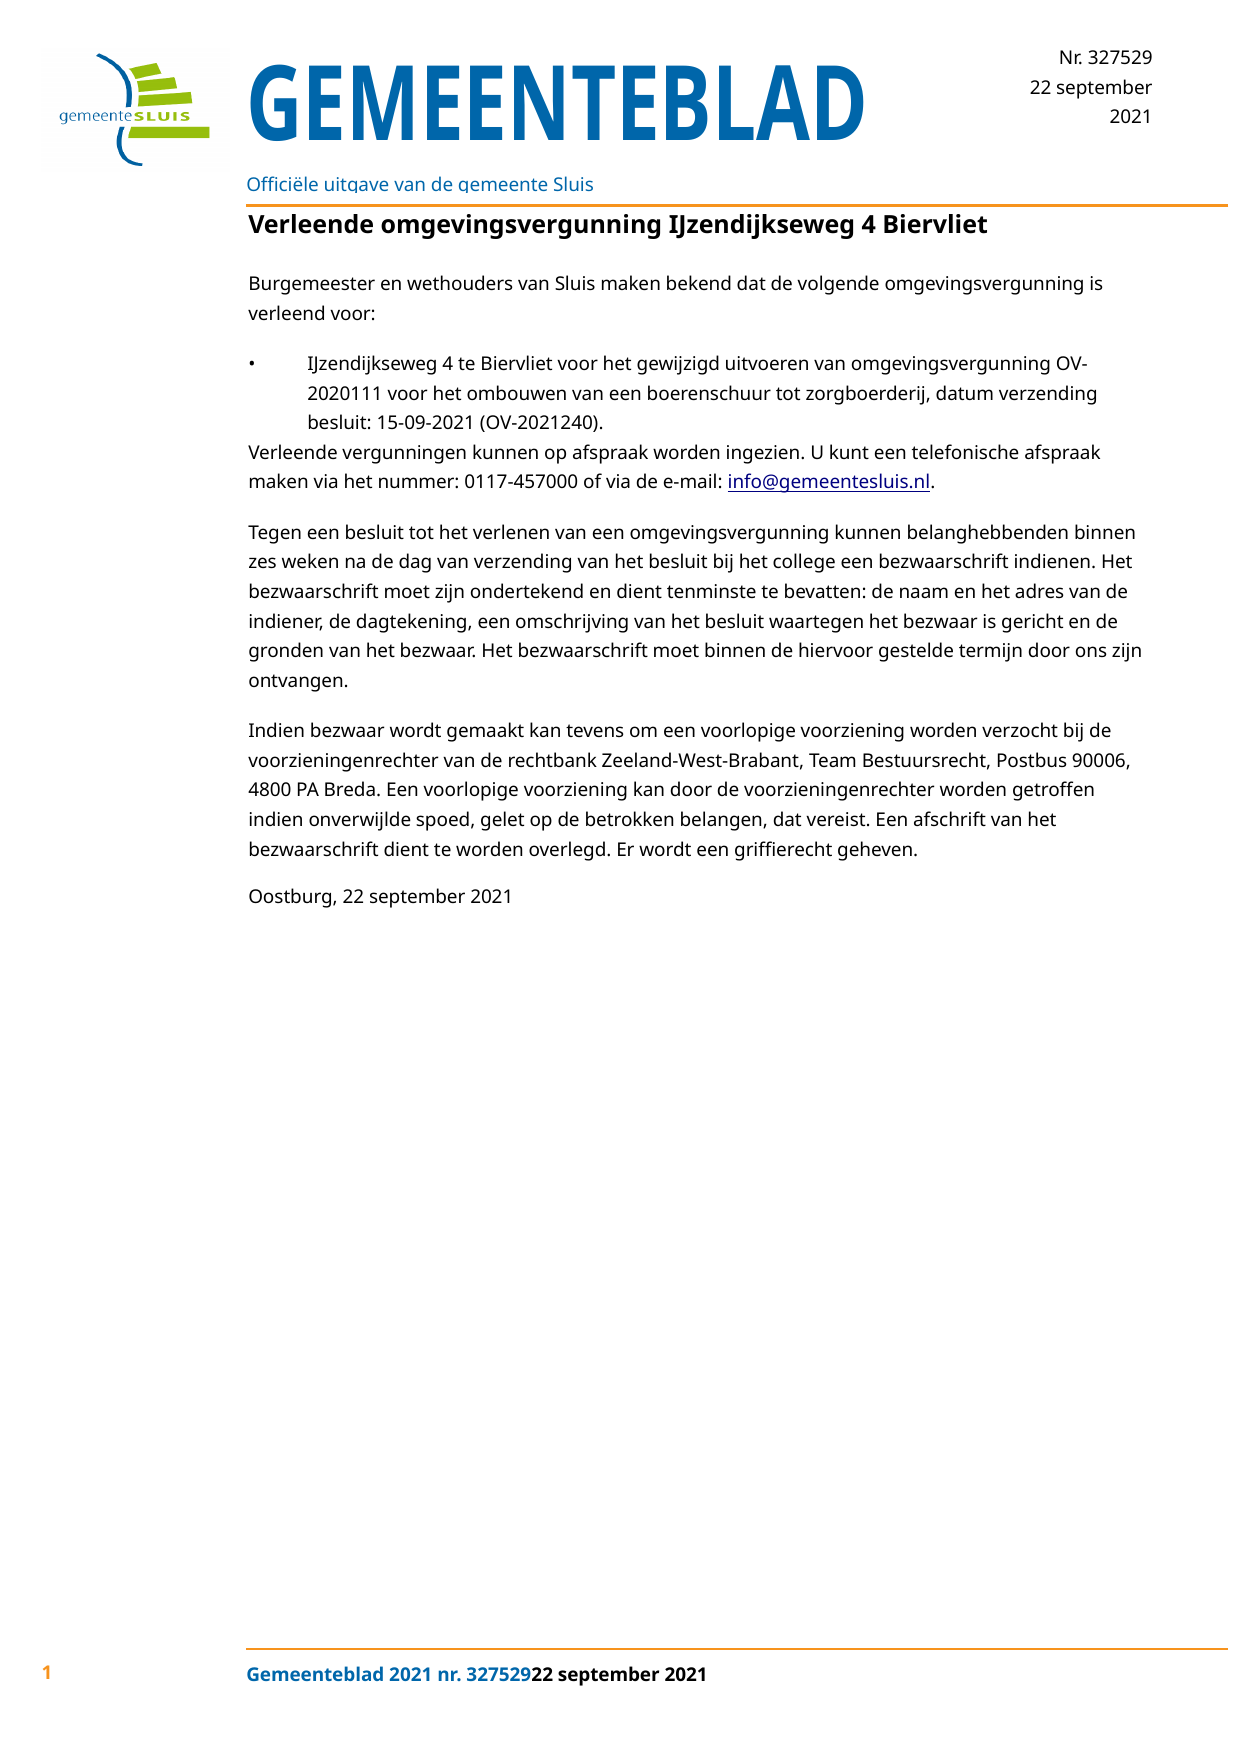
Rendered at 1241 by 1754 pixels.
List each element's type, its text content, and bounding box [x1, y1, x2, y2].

text Indien bezwaar wordt gemaakt kan tevens om een voorlopige voorziening worden verzocht bij de voorzieningenrechter van de rechtbank Zeeland-West-Brabant, Team Bestuursrecht, Postbus 90006, 4800 PA Breda. Een voorlopige voorziening kan door de voorzieningenrechter worden getroffen indien onverwijlde spoed, gelet op de betrokken belangen, dat vereist. Een afschrift van het bezwaarschrift dient te worden overlegd. Er wordt een griffierecht geheven. [248, 717, 1152, 861]
picture [41, 47, 231, 172]
text Tegen een besluit tot het verlenen van een omgevingsvergunning kunnen belanghebbenden binnen zes weken na de dag van verzending van het besluit bij het college een bezwaarschrift indienen. Het bezwaarschrift moet zijn ondertekend en dient tenminste te bevatten: de naam en het adres van de indiener, de dagtekening, een omschrijving van het besluit waartegen het bezwaar is gericht en de gronden van het bezwaar. Het bezwaarschrift moet binnen de hiervoor gestelde termijn door ons zijn ontvangen. [248, 519, 1152, 693]
list IJzendijkseweg 4 te Biervliet voor het gewijzigd uitvoeren van omgevingsvergunning OV-2020111 voor het ombouwen van een boerenschuur tot zorgboerderij, datum verzending besluit: 15-09-2021 (OV-2021240). [248, 350, 1152, 435]
text Oostburg, 22 september 2021 [248, 883, 1152, 909]
text Verleende omgevingsvergunning IJzendijkseweg 4 Biervliet [248, 207, 1152, 241]
text Verleende vergunningen kunnen op afspraak worden ingezien. U kunt een telefonische afspraak maken via het nummer: 0117-457000 of via de e-mail: info@gemeentesluis.nl. [248, 439, 1152, 494]
text Burgemeester en wethouders van Sluis maken bekend dat de volgende omgevingsvergunning is verleend voor: [248, 270, 1152, 326]
